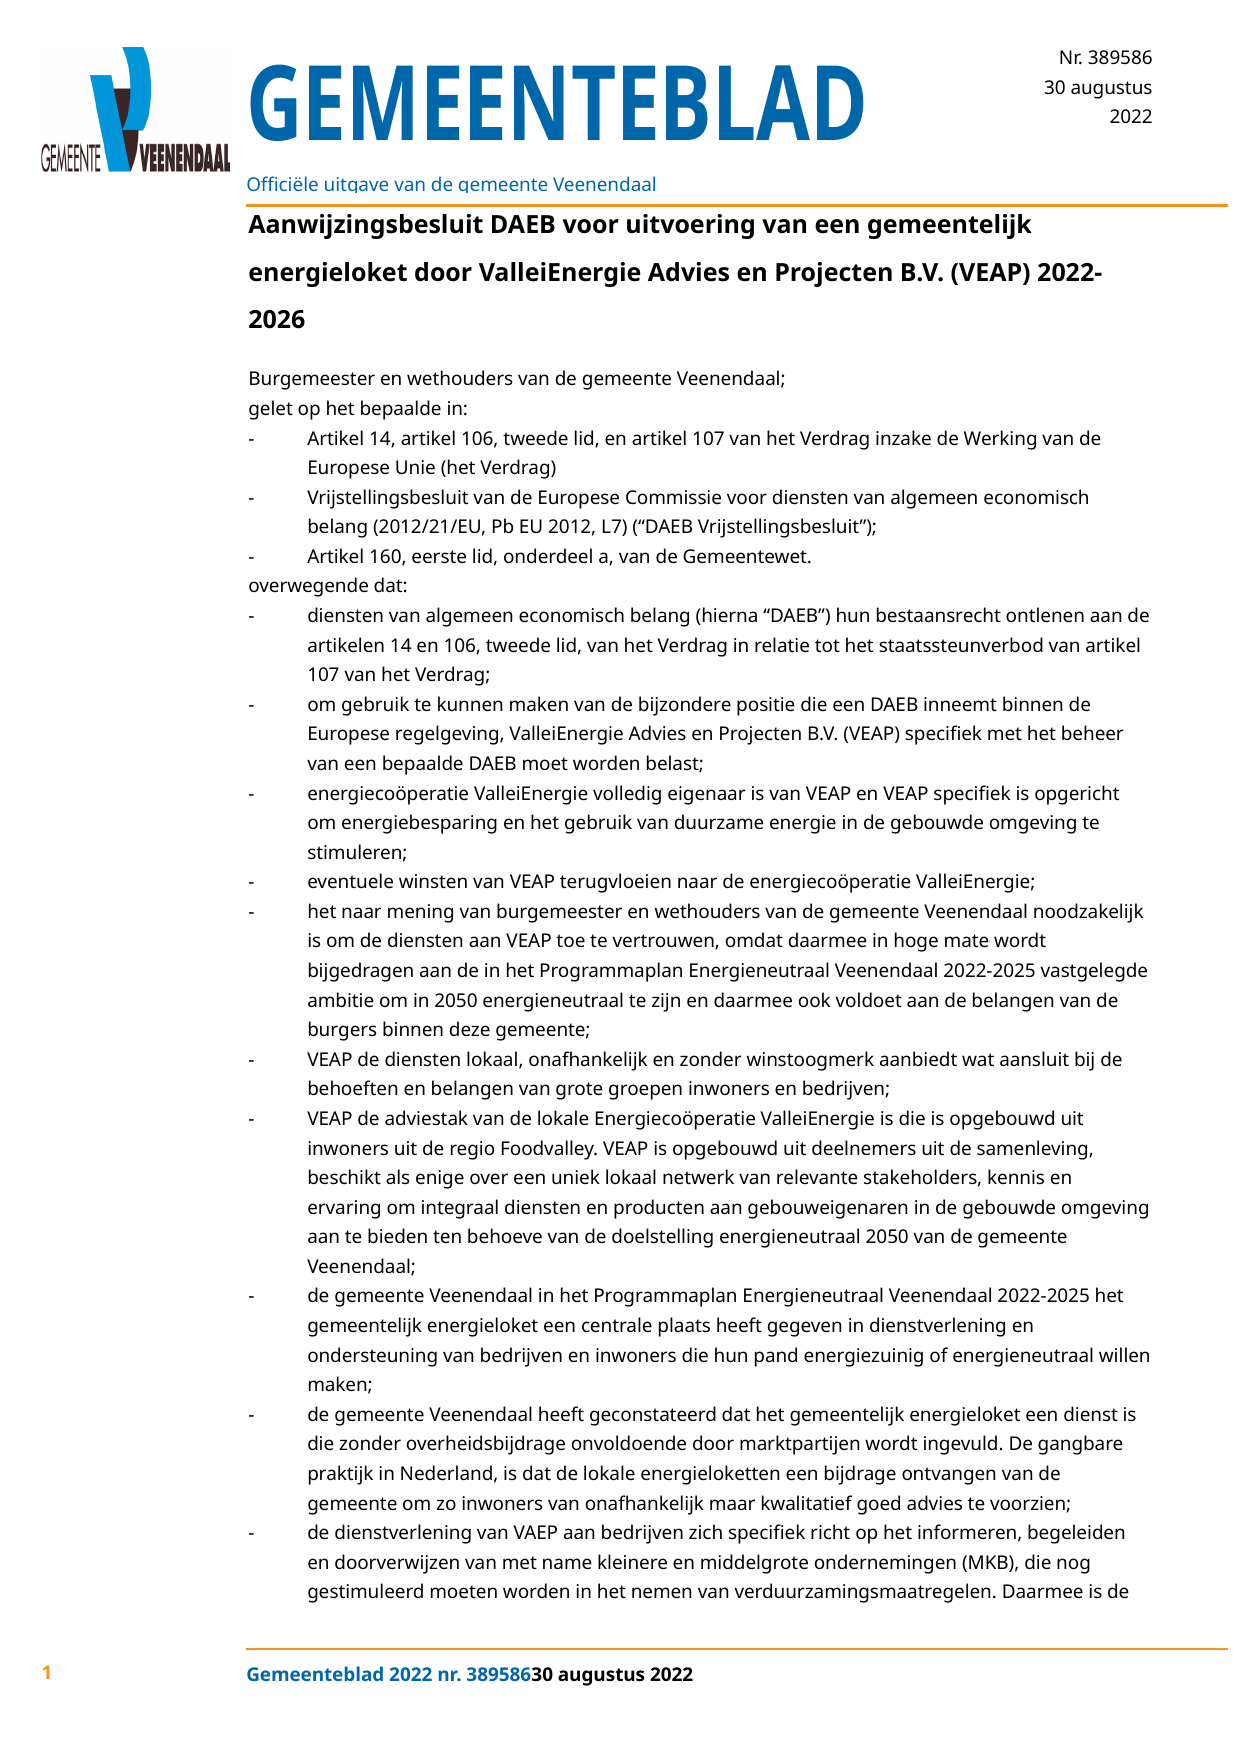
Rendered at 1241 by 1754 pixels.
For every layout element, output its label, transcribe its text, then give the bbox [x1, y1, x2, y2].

list eventuele winsten van VEAP terugvloeien naar de energiecoöperatie ValleiEnergie; [248, 868, 1152, 894]
list Artikel 160, eerste lid, onderdeel a, van de Gemeentewet. [248, 543, 1152, 569]
list Vrijstellingsbesluit van de Europese Commissie voor diensten van algemeen economisch belang (2012/21/EU, Pb EU 2012, L7) (“DAEB Vrijstellingsbesluit”); [248, 484, 1152, 539]
picture [123, 47, 231, 172]
list energiecoöperatie ValleiEnergie volledig eigenaar is van VEAP en VEAP specifiek is opgericht om energiebesparing en het gebruik van duurzame energie in de gebouwde omgeving te stimuleren; [248, 780, 1152, 864]
list diensten van algemeen economisch belang (hierna “DAEB”) hun bestaansrecht ontlenen aan de artikelen 14 en 106, tweede lid, van het Verdrag in relatie tot het staatssteunverbod van artikel 107 van het Verdrag; [248, 602, 1152, 687]
list de dienstverlening van VAEP aan bedrijven zich specifiek richt op het informeren, begeleiden en doorverwijzen van met name kleinere en middelgrote ondernemingen (MKB), die nog gestimuleerd moeten worden in het nemen van verduurzamingsmaatregelen. Daarmee is de [248, 1519, 1152, 1604]
list de gemeente Veenendaal heeft geconstateerd dat het gemeentelijk energieloket een dienst is die zonder overheidsbijdrage onvoldoende door marktpartijen wordt ingevuld. De gangbare praktijk in Nederland, is dat de lokale energieloketten een bijdrage ontvangen van de gemeente om zo inwoners van onafhankelijk maar kwalitatief goed advies te voorzien; [248, 1401, 1152, 1515]
text Burgemeester en wethouders van de gemeente Veenendaal; [248, 366, 1152, 391]
text gelet op het bepaalde in: [248, 395, 1152, 421]
list Artikel 14, artikel 106, tweede lid, en artikel 107 van het Verdrag inzake de Werking van de Europese Unie (het Verdrag) [248, 425, 1152, 480]
list VEAP de diensten lokaal, onafhankelijk en zonder winstoogmerk aanbiedt wat aansluit bij de behoeften en belangen van grote groepen inwoners en bedrijven; [248, 1046, 1152, 1101]
text overwegende dat: [248, 573, 1152, 598]
list de gemeente Veenendaal in het Programmaplan Energieneutraal Veenendaal 2022-2025 het gemeentelijk energieloket een centrale plaats heeft gegeven in dienstverlening en ondersteuning van bedrijven en inwoners die hun pand energiezuinig of energieneutraal willen maken; [248, 1283, 1152, 1397]
picture [41, 47, 130, 172]
list VEAP de adviestak van de lokale Energiecoöperatie ValleiEnergie is die is opgebouwd uit inwoners uit de regio Foodvalley. VEAP is opgebouwd uit deelnemers uit de samenleving, beschikt als enige over een uniek lokaal netwerk van relevante stakeholders, kennis en ervaring om integraal diensten en producten aan gebouweigenaren in de gebouwde omgeving aan te bieden ten behoeve van de doelstelling energieneutraal 2050 van de gemeente Veenendaal; [248, 1105, 1152, 1279]
list om gebruik te kunnen maken van de bijzondere positie die een DAEB inneemt binnen de Europese regelgeving, ValleiEnergie Advies en Projecten B.V. (VEAP) specifiek met het beheer van een bepaalde DAEB moet worden belast; [248, 691, 1152, 776]
text Aanwijzingsbesluit DAEB voor uitvoering van een gemeentelijk energieloket door ValleiEnergie Advies en Projecten B.V. (VEAP) 2022-2026 [248, 207, 1152, 336]
list het naar mening van burgemeester en wethouders van de gemeente Veenendaal noodzakelijk is om de diensten aan VEAP toe te vertrouwen, omdat daarmee in hoge mate wordt bijgedragen aan de in het Programmaplan Energieneutraal Veenendaal 2022-2025 vastgelegde ambitie om in 2050 energieneutraal te zijn en daarmee ook voldoet aan de belangen van de burgers binnen deze gemeente; [248, 898, 1152, 1042]
